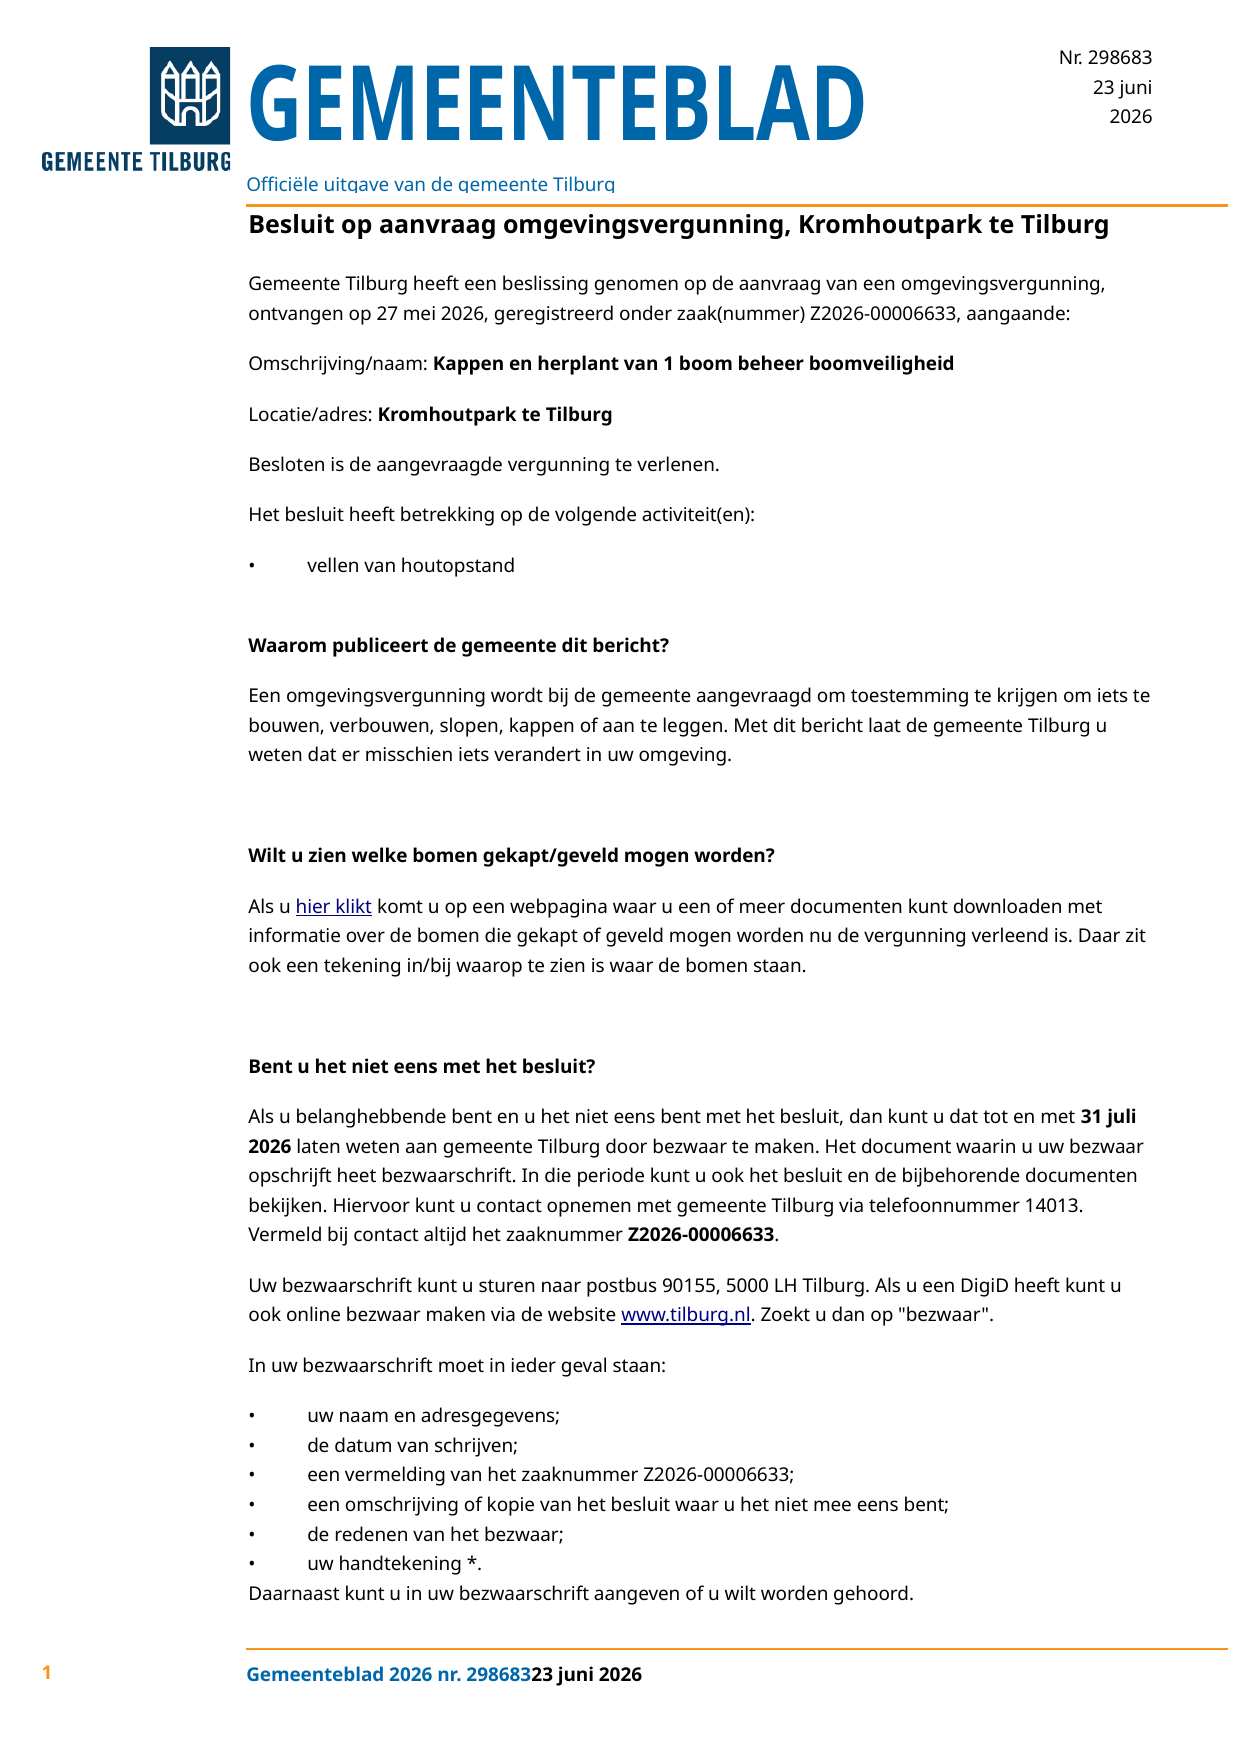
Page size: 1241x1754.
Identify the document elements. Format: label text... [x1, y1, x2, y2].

list een omschrijving of kopie van het besluit waar u het niet mee eens bent; [248, 1491, 1152, 1517]
list de redenen van het bezwaar; [248, 1521, 1152, 1546]
text Waarom publiceert de gemeente dit bericht? [248, 632, 1152, 658]
list uw handtekening *. [248, 1550, 1152, 1576]
text Een omgevingsvergunning wordt bij de gemeente aangevraagd om toestemming te krijgen om iets te bouwen, verbouwen, slopen, kappen of aan te leggen. Met dit bericht laat de gemeente Tilburg u weten dat er misschien iets verandert in uw omgeving. [248, 682, 1152, 767]
text Als u hier klikt komt u op een webpagina waar u een of meer documenten kunt downloaden met informatie over de bomen die gekapt of geveld mogen worden nu de vergunning verleend is. Daar zit ook een tekening in/bij waarop te zien is waar de bomen staan. [248, 893, 1152, 978]
text Uw bezwaarschrift kunt u sturen naar postbus 90155, 5000 LH Tilburg. Als u een DigiD heeft kunt u ook online bezwaar maken via de website www.tilburg.nl. Zoekt u dan op "bezwaar". [248, 1272, 1152, 1327]
text Besloten is de aangevraagde vergunning te verlenen. [248, 451, 1152, 477]
picture [41, 47, 231, 172]
text Daarnaast kunt u in uw bezwaarschrift aangeven of u wilt worden gehoord. [248, 1580, 1152, 1606]
list een vermelding van het zaaknummer Z2026-00006633; [248, 1462, 1152, 1487]
text Omschrijving/naam: Kappen en herplant van 1 boom beheer boomveiligheid [248, 350, 1152, 376]
list de datum van schrijven; [248, 1432, 1152, 1458]
list vellen van houtopstand [248, 552, 1152, 578]
text Besluit op aanvraag omgevingsvergunning, Kromhoutpark te Tilburg [248, 207, 1152, 241]
text Gemeente Tilburg heeft een beslissing genomen op de aanvraag van een omgevingsvergunning, ontvangen op 27 mei 2026, geregistreerd onder zaak(nummer) Z2026-00006633, aangaande: [248, 270, 1152, 326]
text Locatie/adres: Kromhoutpark te Tilburg [248, 401, 1152, 426]
text Als u belanghebbende bent en u het niet eens bent met het besluit, dan kunt u dat tot en met 31 juli 2026 laten weten aan gemeente Tilburg door bezwaar te maken. Het document waarin u uw bezwaar opschrijft heet bezwaarschrift. In die periode kunt u ook het besluit en de bijbehorende documenten bekijken. Hiervoor kunt u contact opnemen met gemeente Tilburg via telefoonnummer 14013. Vermeld bij contact altijd het zaaknummer Z2026-00006633. [248, 1103, 1152, 1247]
text Bent u het niet eens met het besluit? [248, 1053, 1152, 1078]
text Wilt u zien welke bomen gekapt/geveld mogen worden? [248, 842, 1152, 868]
text Het besluit heeft betrekking op de volgende activiteit(en): [248, 502, 1152, 527]
list uw naam en adresgegevens; [248, 1402, 1152, 1428]
text In uw bezwaarschrift moet in ieder geval staan: [248, 1352, 1152, 1378]
